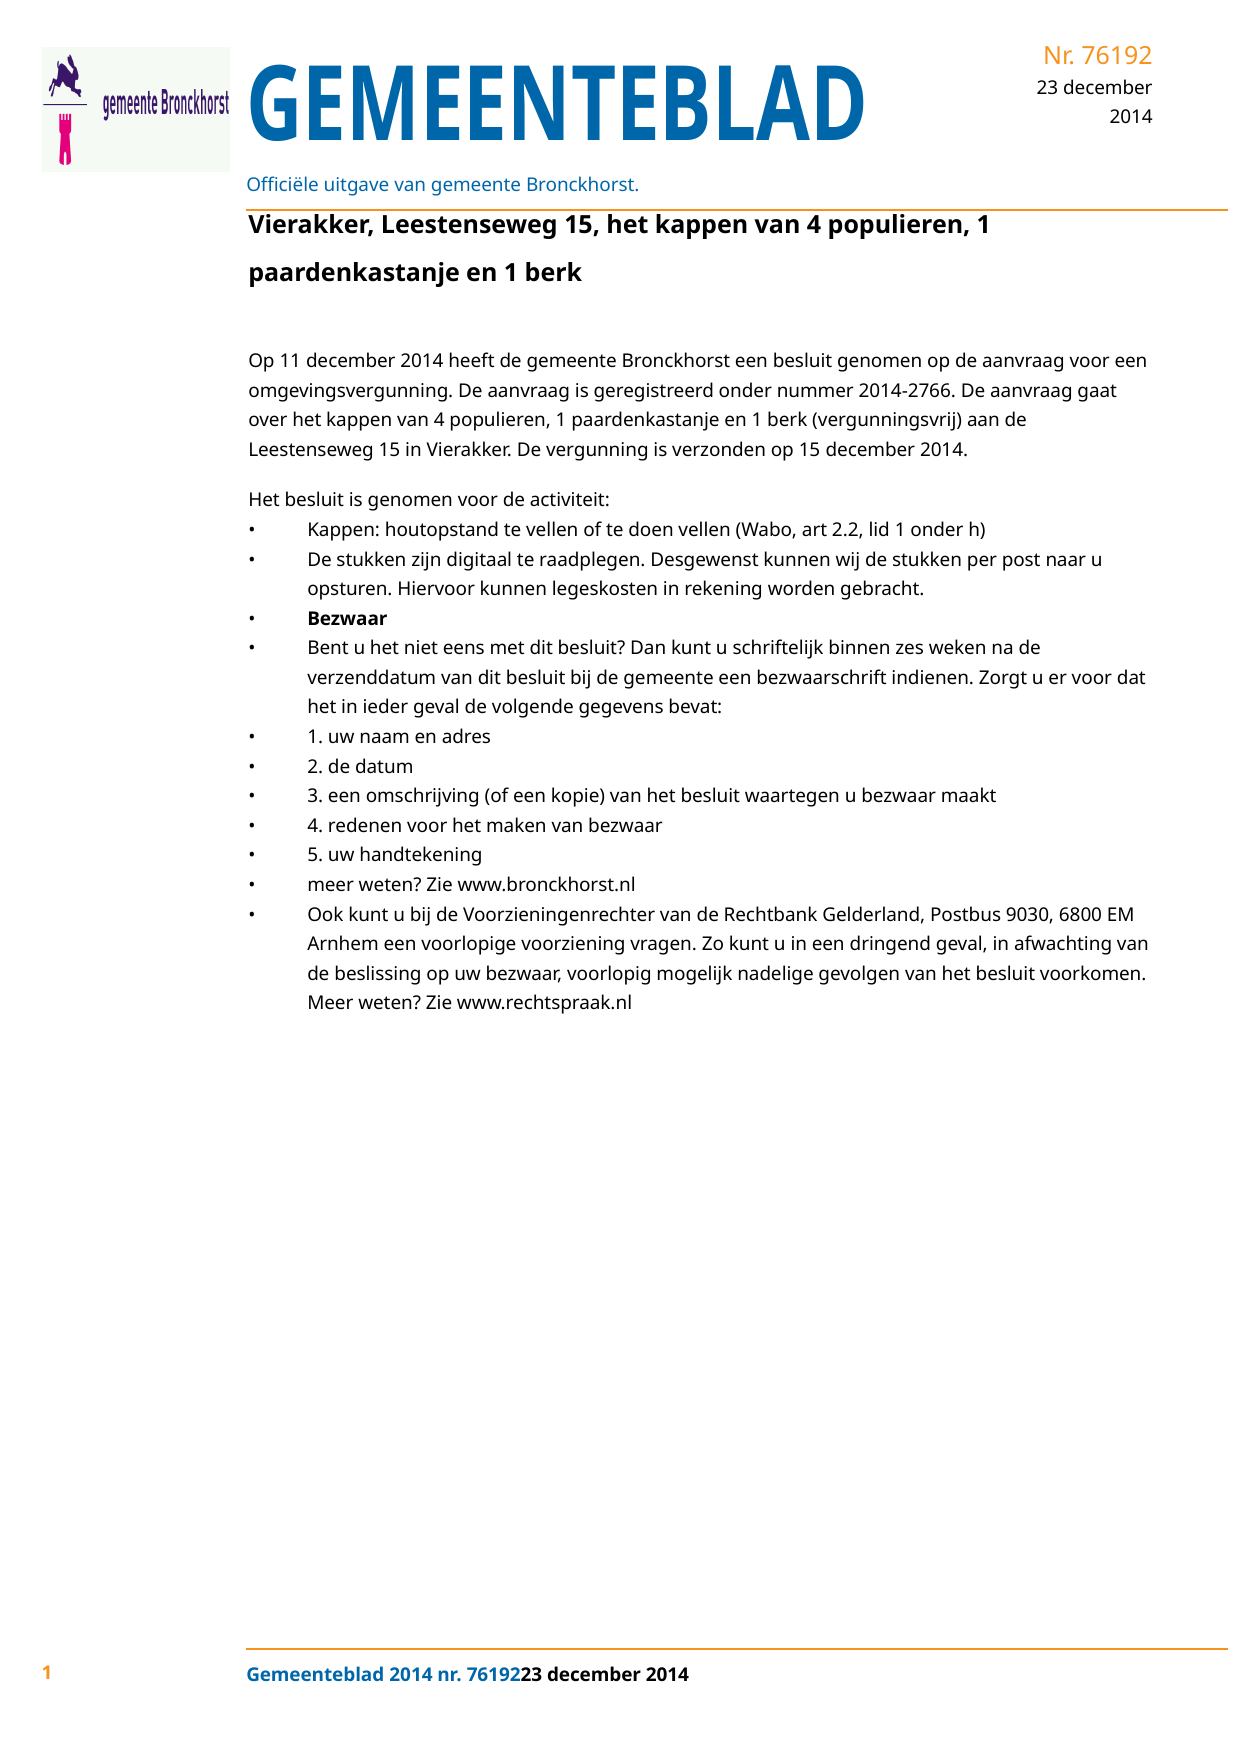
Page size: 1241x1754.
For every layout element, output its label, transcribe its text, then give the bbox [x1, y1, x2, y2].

list 5. uw handtekening [248, 842, 1152, 867]
text Het besluit is genomen voor de activiteit: [248, 487, 1152, 512]
list 2. de datum [248, 753, 1152, 779]
text Op 11 december 2014 heeft de gemeente Bronckhorst een besluit genomen op de aanvraag voor een omgevingsvergunning. De aanvraag is geregistreerd onder nummer 2014-2766. De aanvraag gaat over het kappen van 4 populieren, 1 paardenkastanje en 1 berk (vergunningsvrij) aan de Leestenseweg 15 in Vierakker. De vergunning is verzonden op 15 december 2014. [248, 347, 1152, 462]
list 3. een omschrijving (of een kopie) van het besluit waartegen u bezwaar maakt [248, 782, 1152, 808]
list De stukken zijn digitaal te raadplegen. Desgewenst kunnen wij de stukken per post naar u opsturen. Hiervoor kunnen legeskosten in rekening worden gebracht. [248, 546, 1152, 601]
list meer weten? Zie www.bronckhorst.nl [248, 871, 1152, 897]
list Ook kunt u bij de Voorzieningenrechter van de Rechtbank Gelderland, Postbus 9030, 6800 EM Arnhem een voorlopige voorziening vragen. Zo kunt u in een dringend geval, in afwachting van de beslissing op uw bezwaar, voorlopig mogelijk nadelige gevolgen van het besluit voorkomen. Meer weten? Zie www.rechtspraak.nl [248, 901, 1152, 1015]
list Kappen: houtopstand te vellen of te doen vellen (Wabo, art 2.2, lid 1 onder h) [248, 516, 1152, 542]
list 4. redenen voor het maken van bezwaar [248, 812, 1152, 838]
picture [41, 47, 231, 172]
list Bent u het niet eens met dit besluit? Dan kunt u schriftelijk binnen zes weken na de verzenddatum van dit besluit bij de gemeente een bezwaarschrift indienen. Zorgt u er voor dat het in ieder geval de volgende gegevens bevat: [248, 634, 1152, 719]
text Vierakker, Leestenseweg 15, het kappen van 4 populieren, 1 paardenkastanje en 1 berk [248, 211, 1152, 288]
list Bezwaar [248, 605, 1152, 631]
list 1. uw naam en adres [248, 723, 1152, 749]
